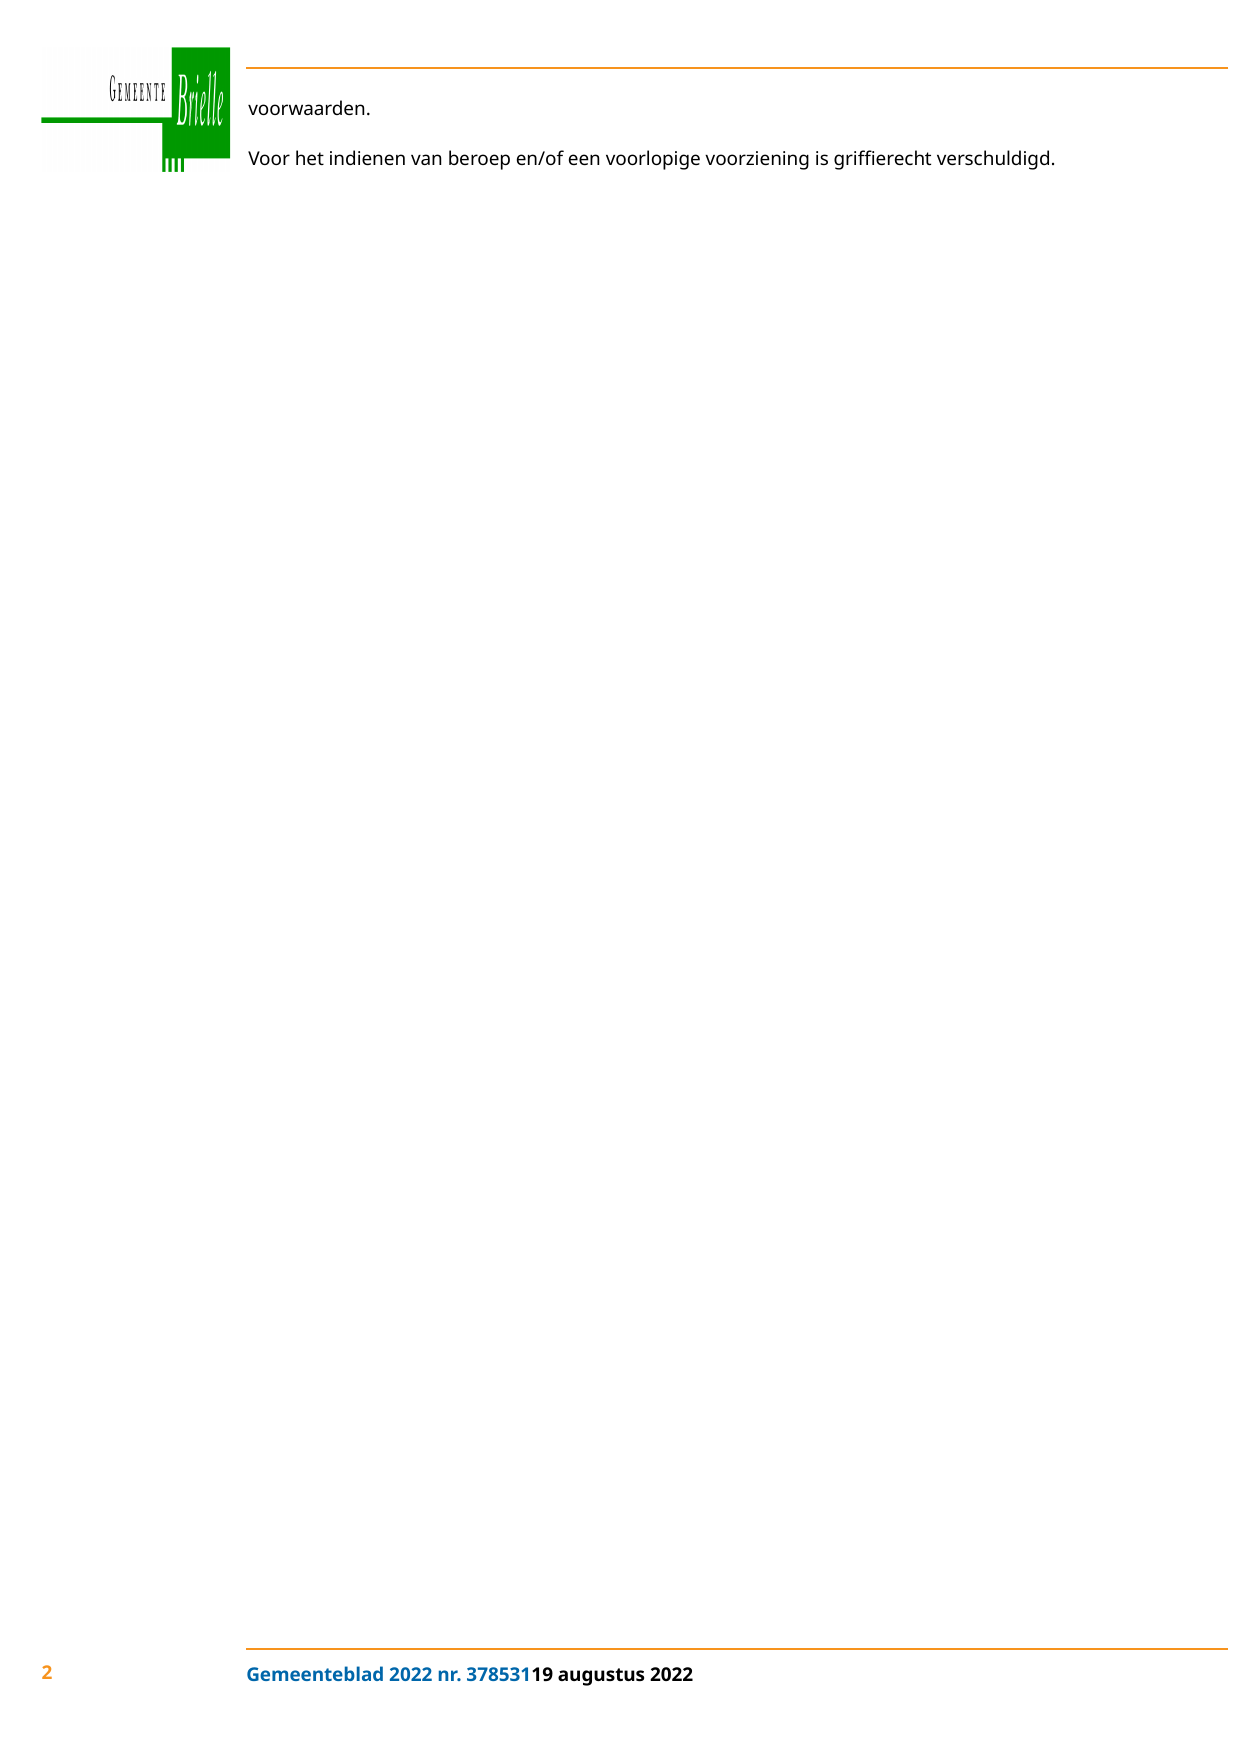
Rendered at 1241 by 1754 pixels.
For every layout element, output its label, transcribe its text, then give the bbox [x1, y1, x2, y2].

picture [41, 47, 231, 172]
text Voor het indienen van beroep en/of een voorlopige voorziening is griffierecht verschuldigd. [248, 145, 1152, 171]
text voorwaarden. [248, 95, 1152, 121]
